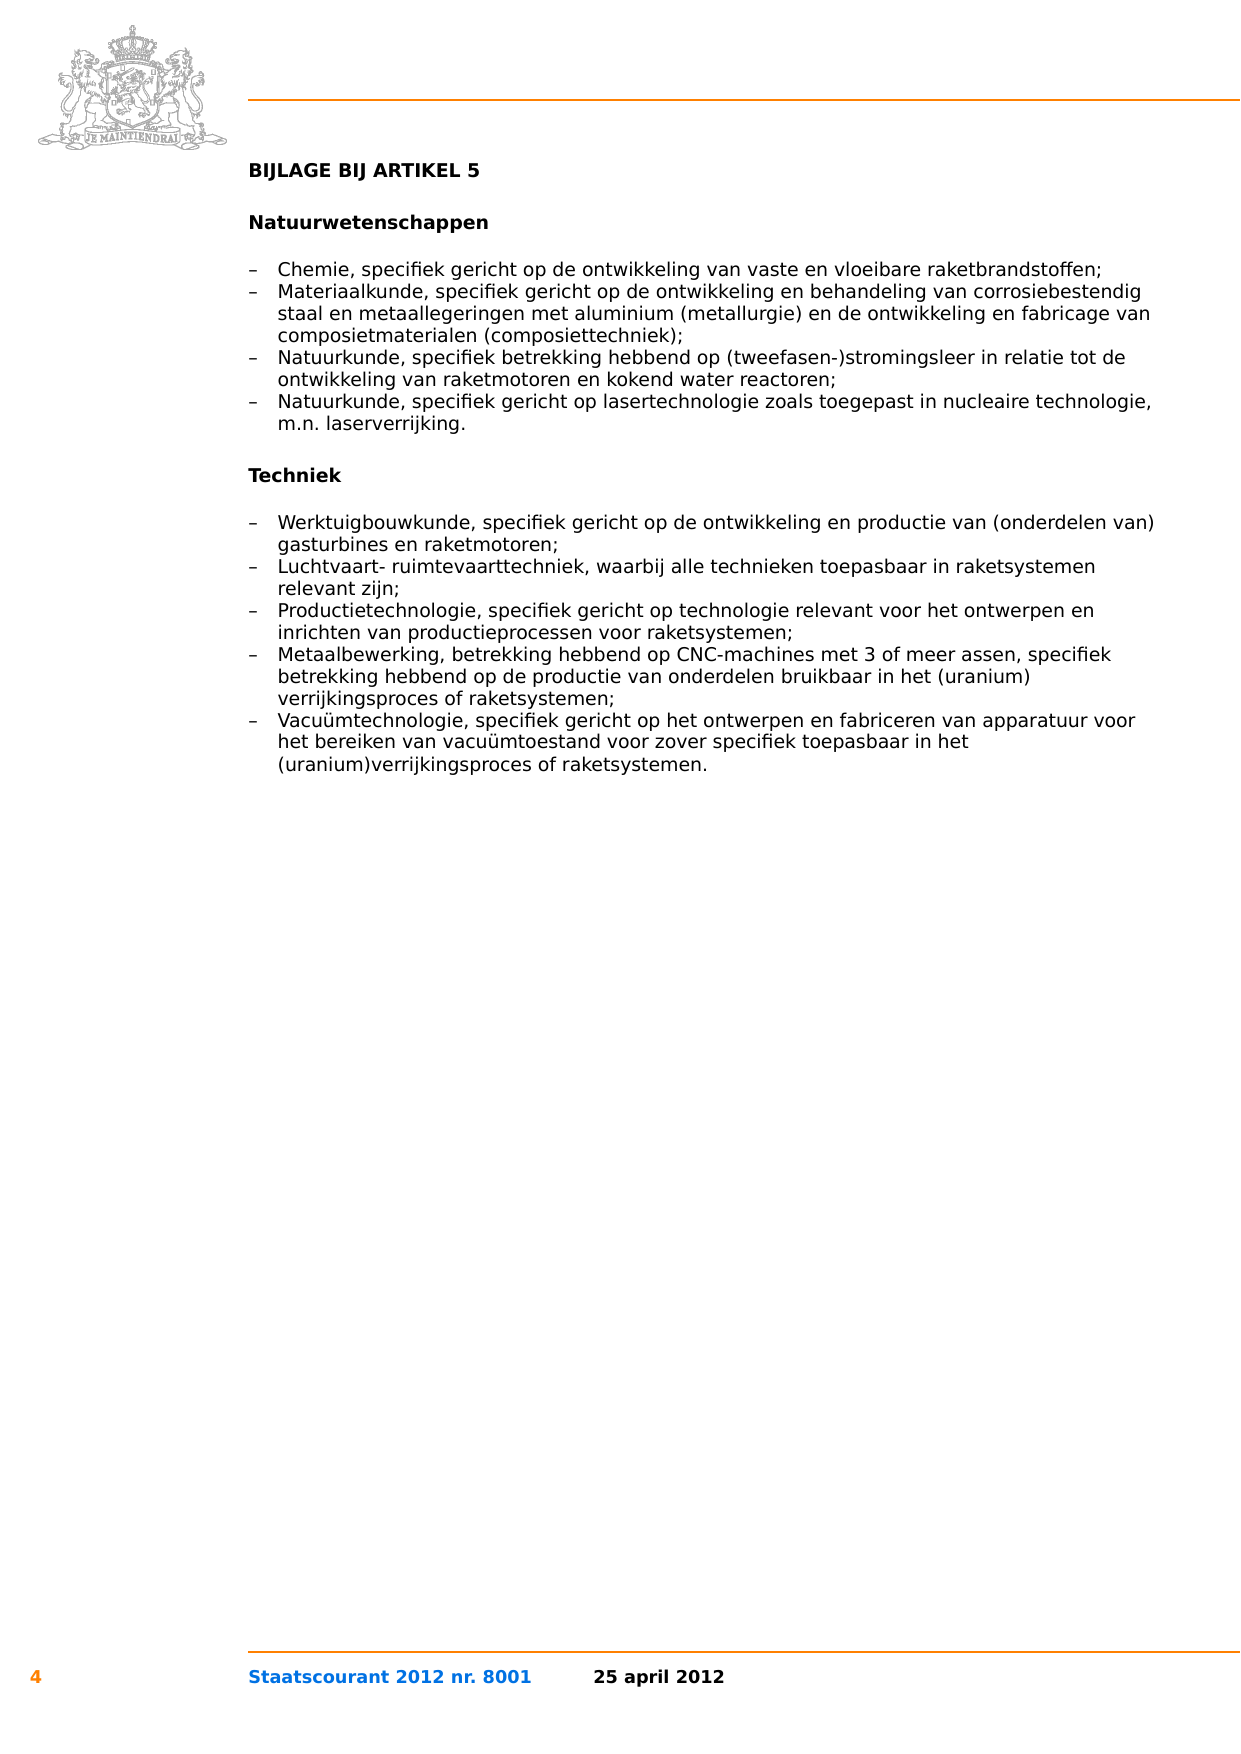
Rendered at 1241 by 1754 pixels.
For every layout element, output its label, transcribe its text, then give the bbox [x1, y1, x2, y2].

text – Chemie, specifiek gericht op de ontwikkeling van vaste en vloeibare raketbrandstoffen; [248, 259, 1163, 281]
text – Materiaalkunde, specifiek gericht op de ontwikkeling en behandeling van corrosiebestendig staal en metaallegeringen met aluminium (metallurgie) en de ontwikkeling en fabricage van composietmaterialen (composiettechniek); [248, 281, 1163, 347]
subtitle Natuurwetenschappen [248, 212, 1163, 234]
picture [38, 25, 227, 150]
text – Natuurkunde, specifiek gericht op lasertechnologie zoals toegepast in nucleaire technologie, m.n. laserverrijking. [248, 391, 1163, 435]
text – Werktuigbouwkunde, specifiek gericht op de ontwikkeling en productie van (onderdelen van) gasturbines en raketmotoren; [248, 512, 1163, 556]
text – Productietechnologie, specifiek gericht op technologie relevant voor het ontwerpen en inrichten van productieprocessen voor raketsystemen; [248, 599, 1163, 643]
text – Metaalbewerking, betrekking hebbend op CNC-machines met 3 of meer assen, specifiek betrekking hebbend op de productie van onderdelen bruikbaar in het (uranium) verrijkingsproces of raketsystemen; [248, 643, 1163, 709]
text – Natuurkunde, specifiek betrekking hebbend op (tweefasen-)stromingsleer in relatie tot de ontwikkeling van raketmotoren en kokend water reactoren; [248, 347, 1163, 391]
text – Vacuümtechnologie, specifiek gericht op het ontwerpen en fabriceren van apparatuur voor het bereiken van vacuümtoestand voor zover specifiek toepasbaar in het (uranium)verrijkingsproces of raketsystemen. [248, 709, 1163, 775]
text – Luchtvaart- ruimtevaarttechniek, waarbij alle technieken toepasbaar in raketsystemen relevant zijn; [248, 556, 1163, 599]
subtitle Techniek [248, 465, 1163, 487]
subtitle BIJLAGE BIJ ARTIKEL 5 [248, 160, 1163, 182]
